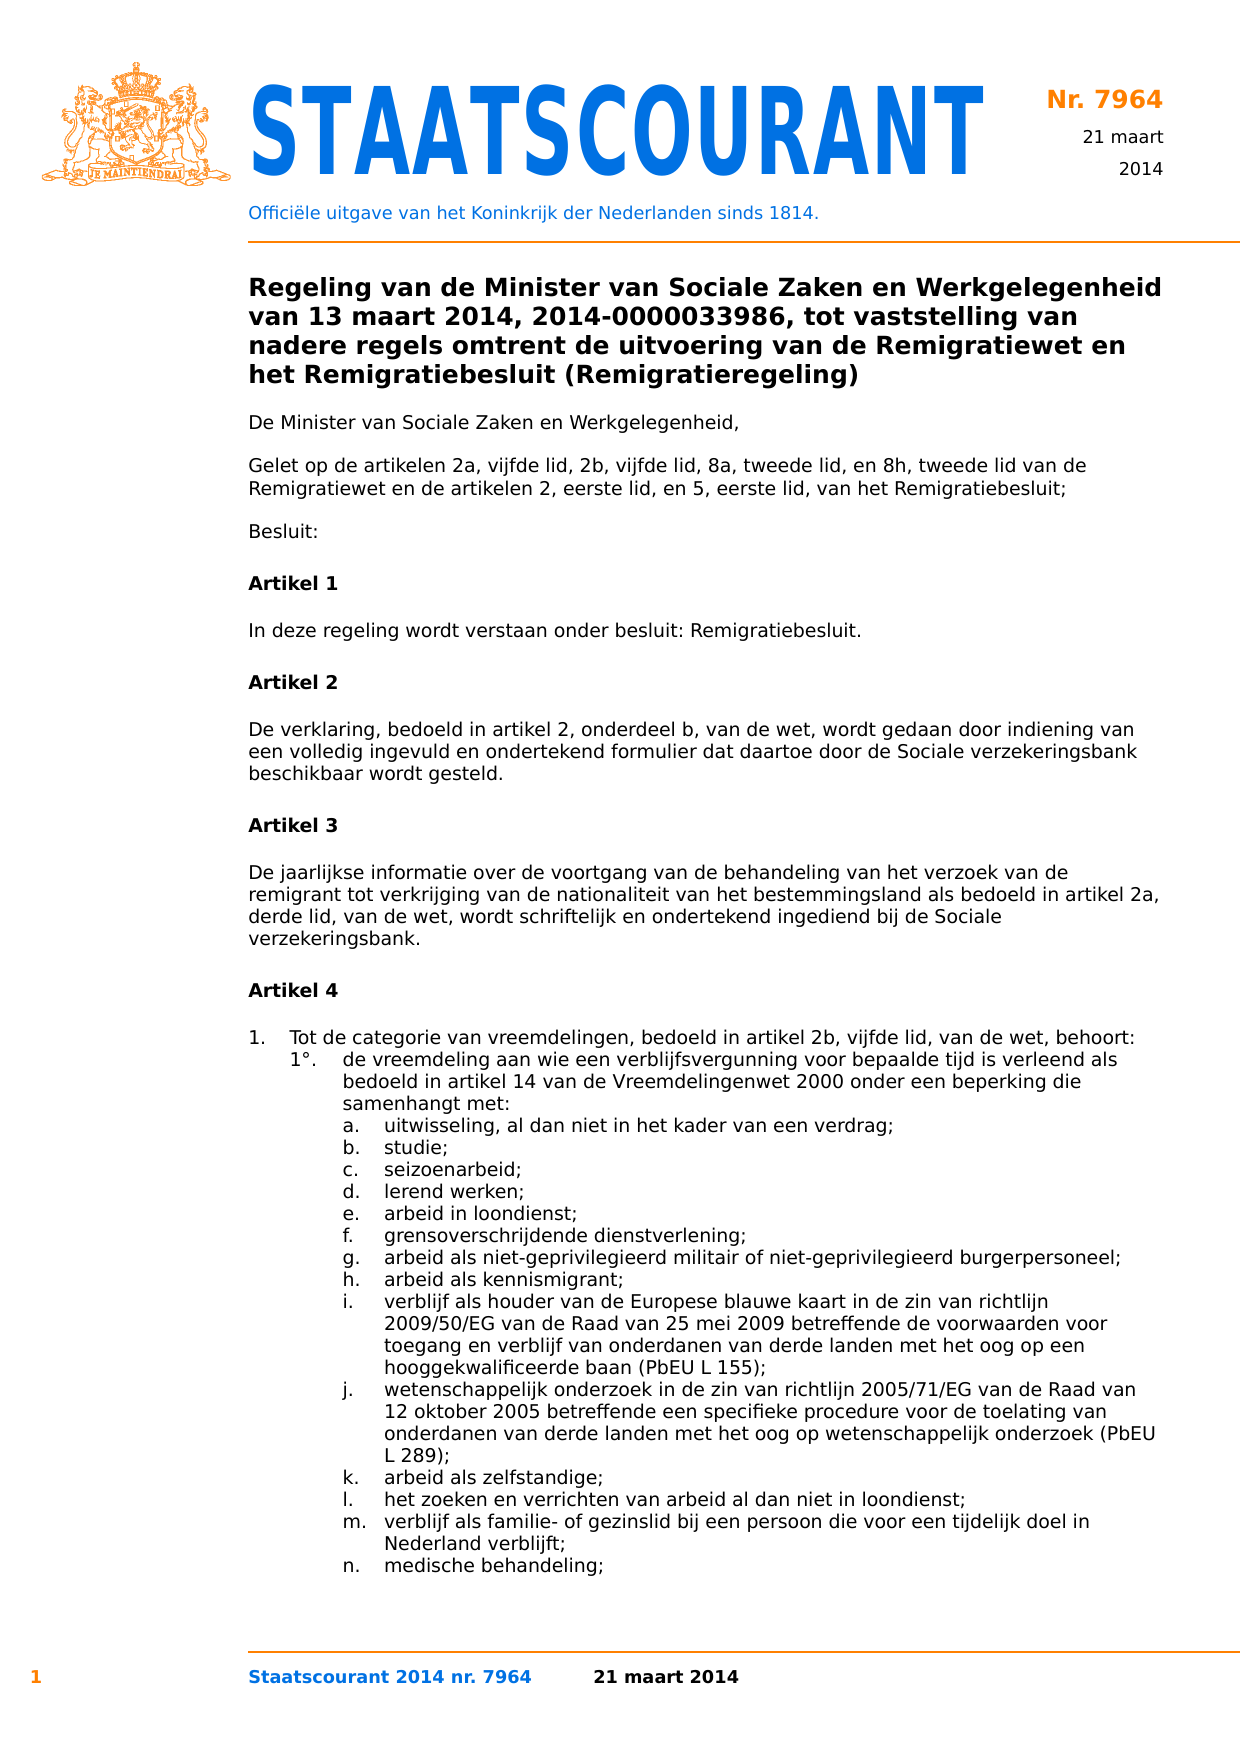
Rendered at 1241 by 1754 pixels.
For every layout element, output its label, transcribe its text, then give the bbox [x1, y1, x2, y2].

text e. arbeid in loondienst; [342, 1203, 1163, 1225]
table_header STAATSCOURANT [248, 62, 998, 203]
text De Minister van Sociale Zaken en Werkgelegenheid, [248, 412, 1163, 433]
subtitle Regeling van de Minister van Sociale Zaken en Werkgelegenheid van 13 maart 2014, 2014-0000033986, tot vaststelling van nadere regels omtrent de uitvoering van de Remigratiewet en het Remigratiebesluit (Remigratieregeling) [248, 273, 1163, 390]
picture [41, 62, 231, 186]
text h. arbeid als kennismigrant; [342, 1269, 1163, 1291]
text 1°. de vreemdeling aan wie een verblijfsvergunning voor bepaalde tijd is verleend als bedoeld in artikel 14 van de Vreemdelingenwet 2000 onder een beperking die samenhangt met: [289, 1049, 1163, 1115]
text d. lerend werken; [342, 1181, 1163, 1203]
subtitle Artikel 2 [248, 672, 1163, 694]
text f. grensoverschrijdende dienstverlening; [342, 1225, 1163, 1247]
table_header [25, 62, 248, 241]
text De verklaring, bedoeld in artikel 2, onderdeel b, van de wet, wordt gedaan door indiening van een volledig ingevuld en ondertekend formulier dat daartoe door de Sociale verzekeringsbank beschikbaar wordt gesteld. [248, 719, 1163, 785]
text l. het zoeken en verrichten van arbeid al dan niet in loondienst; [342, 1488, 1163, 1511]
table_header Nr. 7964 [998, 62, 1240, 121]
text i. verblijf als houder van de Europese blauwe kaart in de zin van richtlijn 2009/50/EG van de Raad van 25 mei 2009 betreffende de voorwaarden voor toegang en verblijf van onderdanen van derde landen met het oog op een hooggekwalificeerde baan (PbEU L 155); [342, 1291, 1163, 1379]
text n. medische behandeling; [342, 1554, 1163, 1576]
text Gelet op de artikelen 2a, vijfde lid, 2b, vijfde lid, 8a, tweede lid, en 8h, tweede lid van de Remigratiewet en de artikelen 2, eerste lid, en 5, eerste lid, van het Remigratiebesluit; [248, 455, 1163, 499]
text 1. Tot de categorie van vreemdelingen, bedoeld in artikel 2b, vijfde lid, van de wet, behoort: [248, 1027, 1163, 1049]
table_cell Officiële uitgave van het Koninkrijk der Nederlanden sinds 1814. [248, 203, 1240, 241]
text Besluit: [248, 521, 1163, 543]
text a. uitwisseling, al dan niet in het kader van een verdrag; [342, 1115, 1163, 1137]
subtitle Artikel 3 [248, 815, 1163, 837]
text g. arbeid als niet-geprivilegieerd militair of niet-geprivilegieerd burgerpersoneel; [342, 1247, 1163, 1269]
text De jaarlijkse informatie over de voortgang van de behandeling van het verzoek van de remigrant tot verkrijging van de nationaliteit van het bestemmingsland als bedoeld in artikel 2a, derde lid, van de wet, wordt schriftelijk en ondertekend ingediend bij de Sociale verzekeringsbank. [248, 862, 1163, 950]
table_cell 2014 [998, 153, 1240, 203]
text k. arbeid als zelfstandige; [342, 1467, 1163, 1488]
text c. seizoenarbeid; [342, 1159, 1163, 1181]
subtitle Artikel 1 [248, 573, 1163, 595]
text In deze regeling wordt verstaan onder besluit: Remigratiebesluit. [248, 620, 1163, 642]
subtitle Artikel 4 [248, 980, 1163, 1002]
text b. studie; [342, 1137, 1163, 1159]
text m. verblijf als familie- of gezinslid bij een persoon die voor een tijdelijk doel in Nederland verblijft; [342, 1511, 1163, 1554]
text j. wetenschappelijk onderzoek in de zin van richtlijn 2005/71/EG van de Raad van 12 oktober 2005 betreffende een specifieke procedure voor de toelating van onderdanen van derde landen met het oog op wetenschappelijk onderzoek (PbEU L 289); [342, 1379, 1163, 1467]
table_cell 21 maart [998, 121, 1240, 153]
